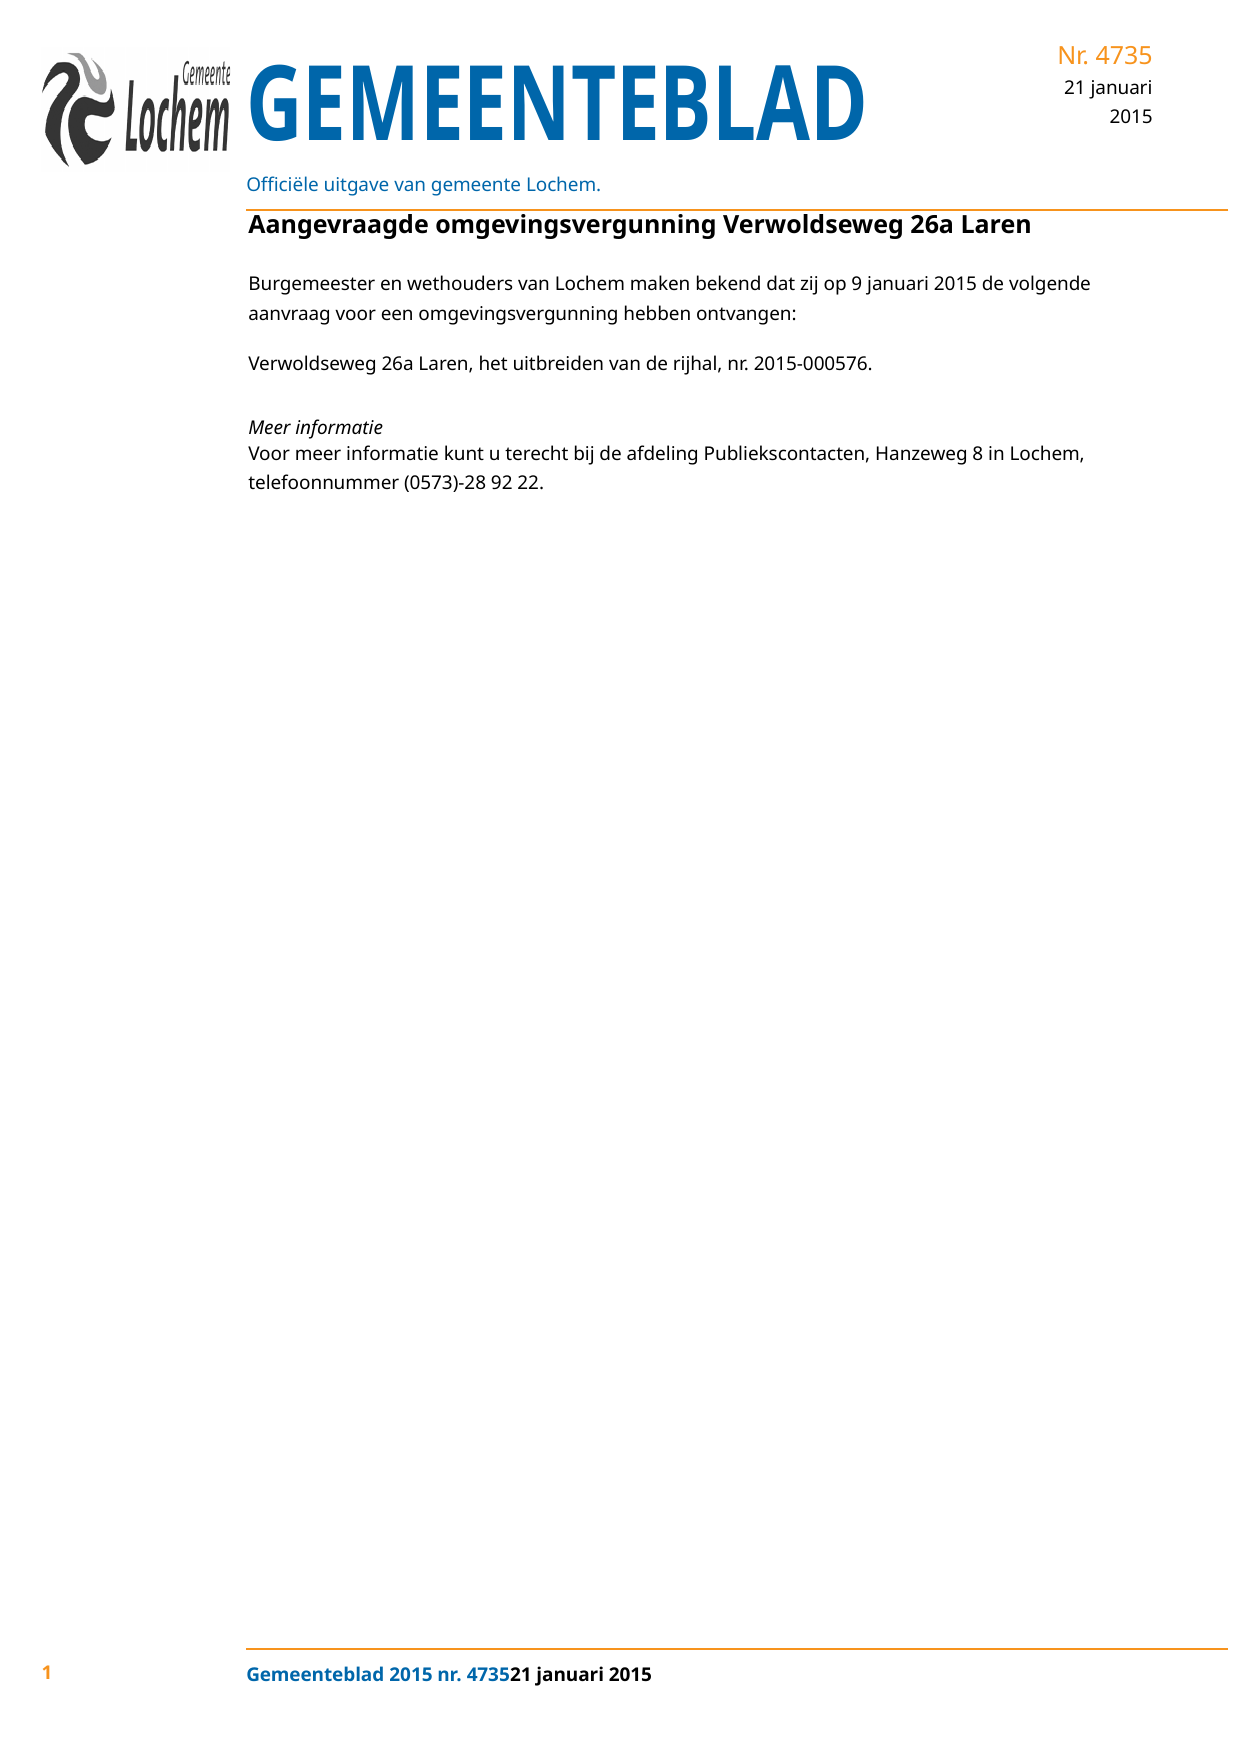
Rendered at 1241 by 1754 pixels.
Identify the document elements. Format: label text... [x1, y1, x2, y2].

text Aangevraagde omgevingsvergunning Verwoldseweg 26a Laren [248, 211, 1152, 241]
text Burgemeester en wethouders van Lochem maken bekend dat zij op 9 januari 2015 de volgende aanvraag voor een omgevingsvergunning hebben ontvangen: [248, 270, 1152, 326]
text Verwoldseweg 26a Laren, het uitbreiden van de rijhal, nr. 2015-000576. [248, 350, 1152, 376]
text Voor meer informatie kunt u terecht bij de afdeling Publiekscontacten, Hanzeweg 8 in Lochem, telefoonnummer (0573)-28 92 22. [248, 440, 1152, 495]
picture [41, 47, 231, 172]
text Meer informatie [248, 414, 1152, 440]
